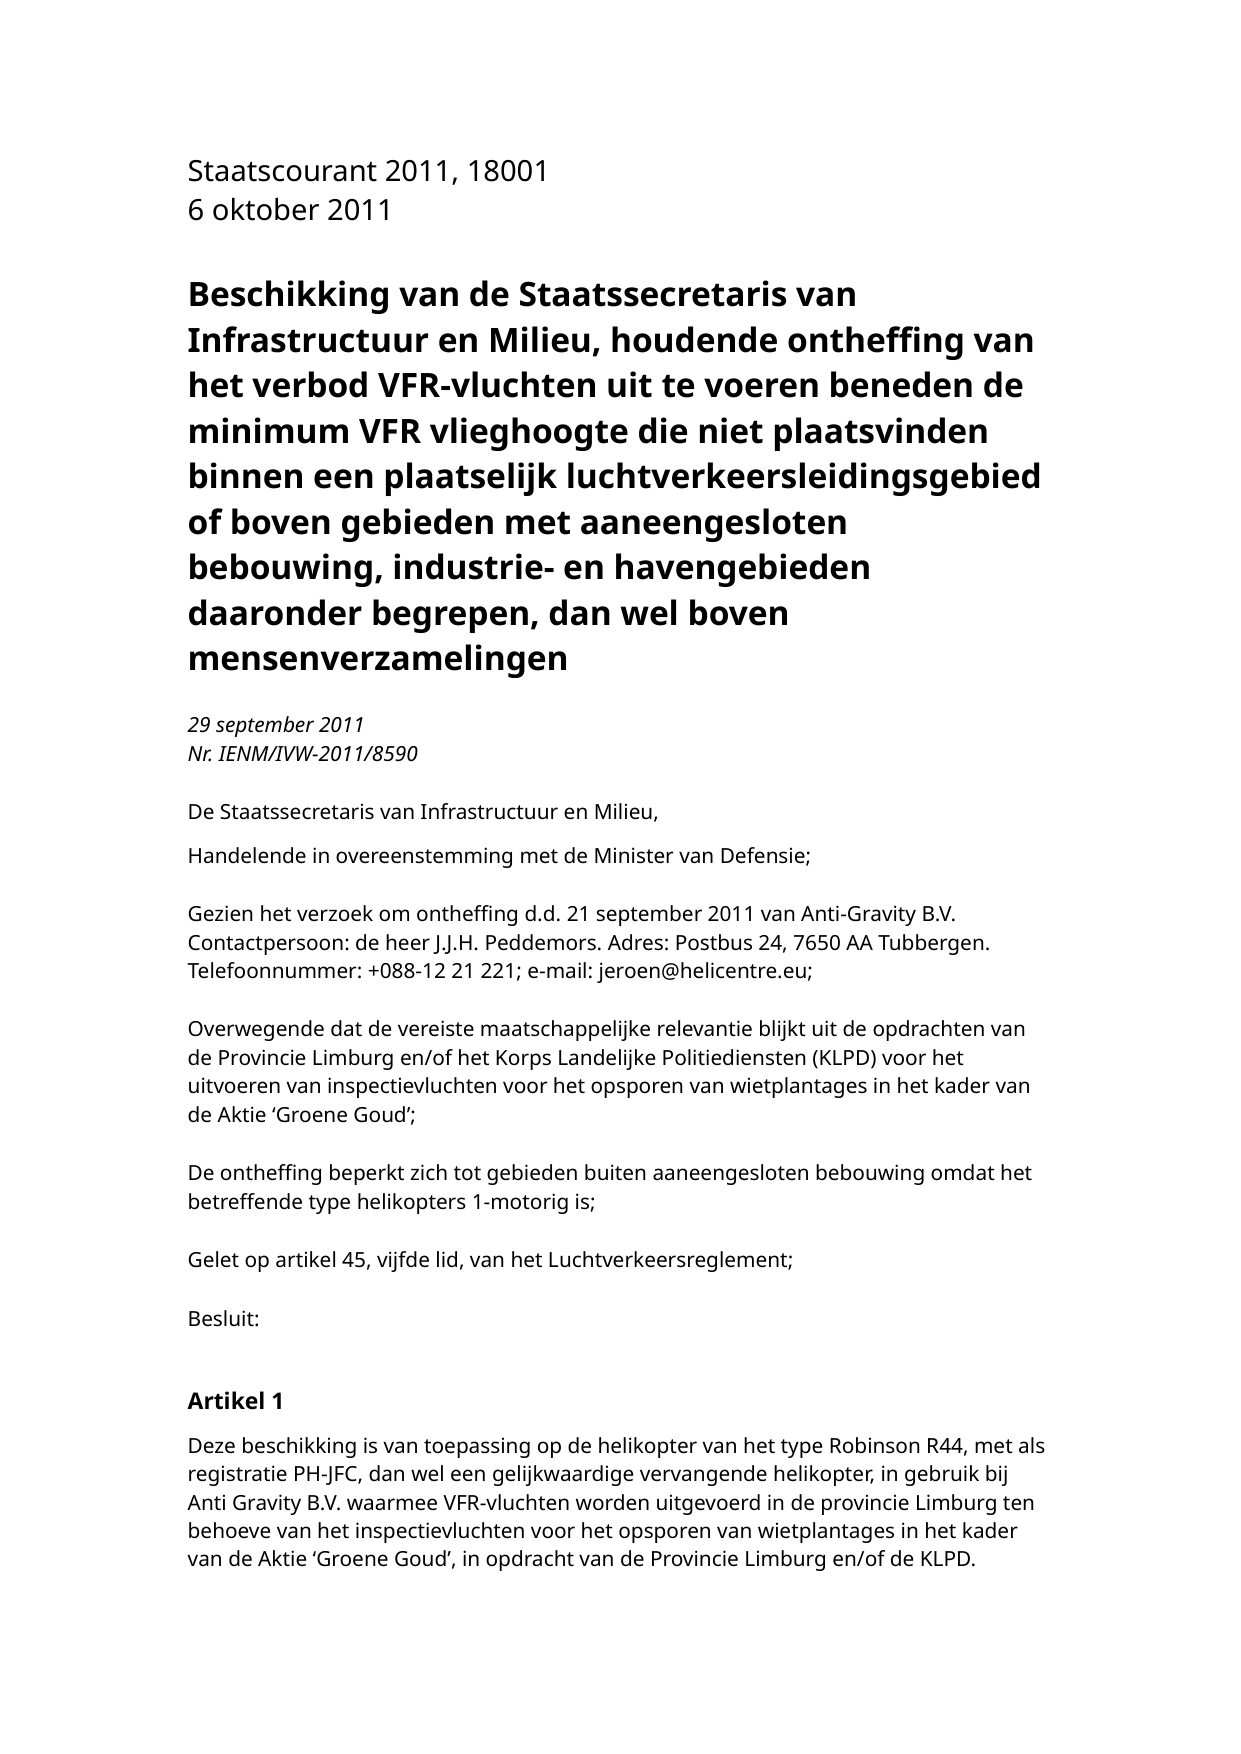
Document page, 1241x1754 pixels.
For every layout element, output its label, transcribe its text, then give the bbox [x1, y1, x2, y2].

text Nr. IENM/IVW-2011/8590 [187, 739, 1053, 767]
subtitle Artikel 1 [187, 1384, 1053, 1416]
text Deze beschikking is van toepassing op de helikopter van het type Robinson R44, met als registratie PH-JFC, dan wel een gelijkwaardige vervangende helikopter, in gebruik bij Anti Gravity B.V. waarmee VFR-vluchten worden uitgevoerd in de provincie Limburg ten behoeve van het inspectievluchten voor het opsporen van wietplantages in het kader van de Aktie ‘Groene Goud’, in opdracht van de Provincie Limburg en/of de KLPD. [187, 1431, 1053, 1573]
text Handelende in overeenstemming met de Minister van Defensie; [187, 841, 1053, 869]
text De ontheffing beperkt zich tot gebieden buiten aaneengesloten bebouwing omdat het betreffende type helikopters 1-motorig is; [187, 1158, 1053, 1215]
text Staatscourant 2011, 18001 [187, 150, 1053, 190]
subtitle Beschikking van de Staatssecretaris van Infrastructuur en Milieu, houdende ontheffing van het verbod VFR-vluchten uit te voeren beneden de minimum VFR vlieghoogte die niet plaatsvinden binnen een plaatselijk luchtverkeersleidingsgebied of boven gebieden met aaneengesloten bebouwing, industrie- en havengebieden daaronder begrepen, dan wel boven mensenverzamelingen [187, 271, 1053, 681]
text Besluit: [187, 1304, 1053, 1332]
text Overwegende dat de vereiste maatschappelijke relevantie blijkt uit de opdrachten van de Provincie Limburg en/of het Korps Landelijke Politiediensten (KLPD) voor het uitvoeren van inspectievluchten voor het opsporen van wietplantages in het kader van de Aktie ‘Groene Goud’; [187, 1014, 1053, 1128]
text Gezien het verzoek om ontheffing d.d. 21 september 2011 van Anti-Gravity B.V. Contactpersoon: de heer J.J.H. Peddemors. Adres: Postbus 24, 7650 AA Tubbergen. Telefoonnummer: +088-12 21 221; e-mail: jeroen@helicentre.eu; [187, 899, 1053, 984]
text Gelet op artikel 45, vijfde lid, van het Luchtverkeersreglement; [187, 1245, 1053, 1274]
text 29 september 2011 [187, 711, 1053, 739]
text 6 oktober 2011 [187, 190, 1053, 229]
text De Staatssecretaris van Infrastructuur en Milieu, [187, 797, 1053, 826]
